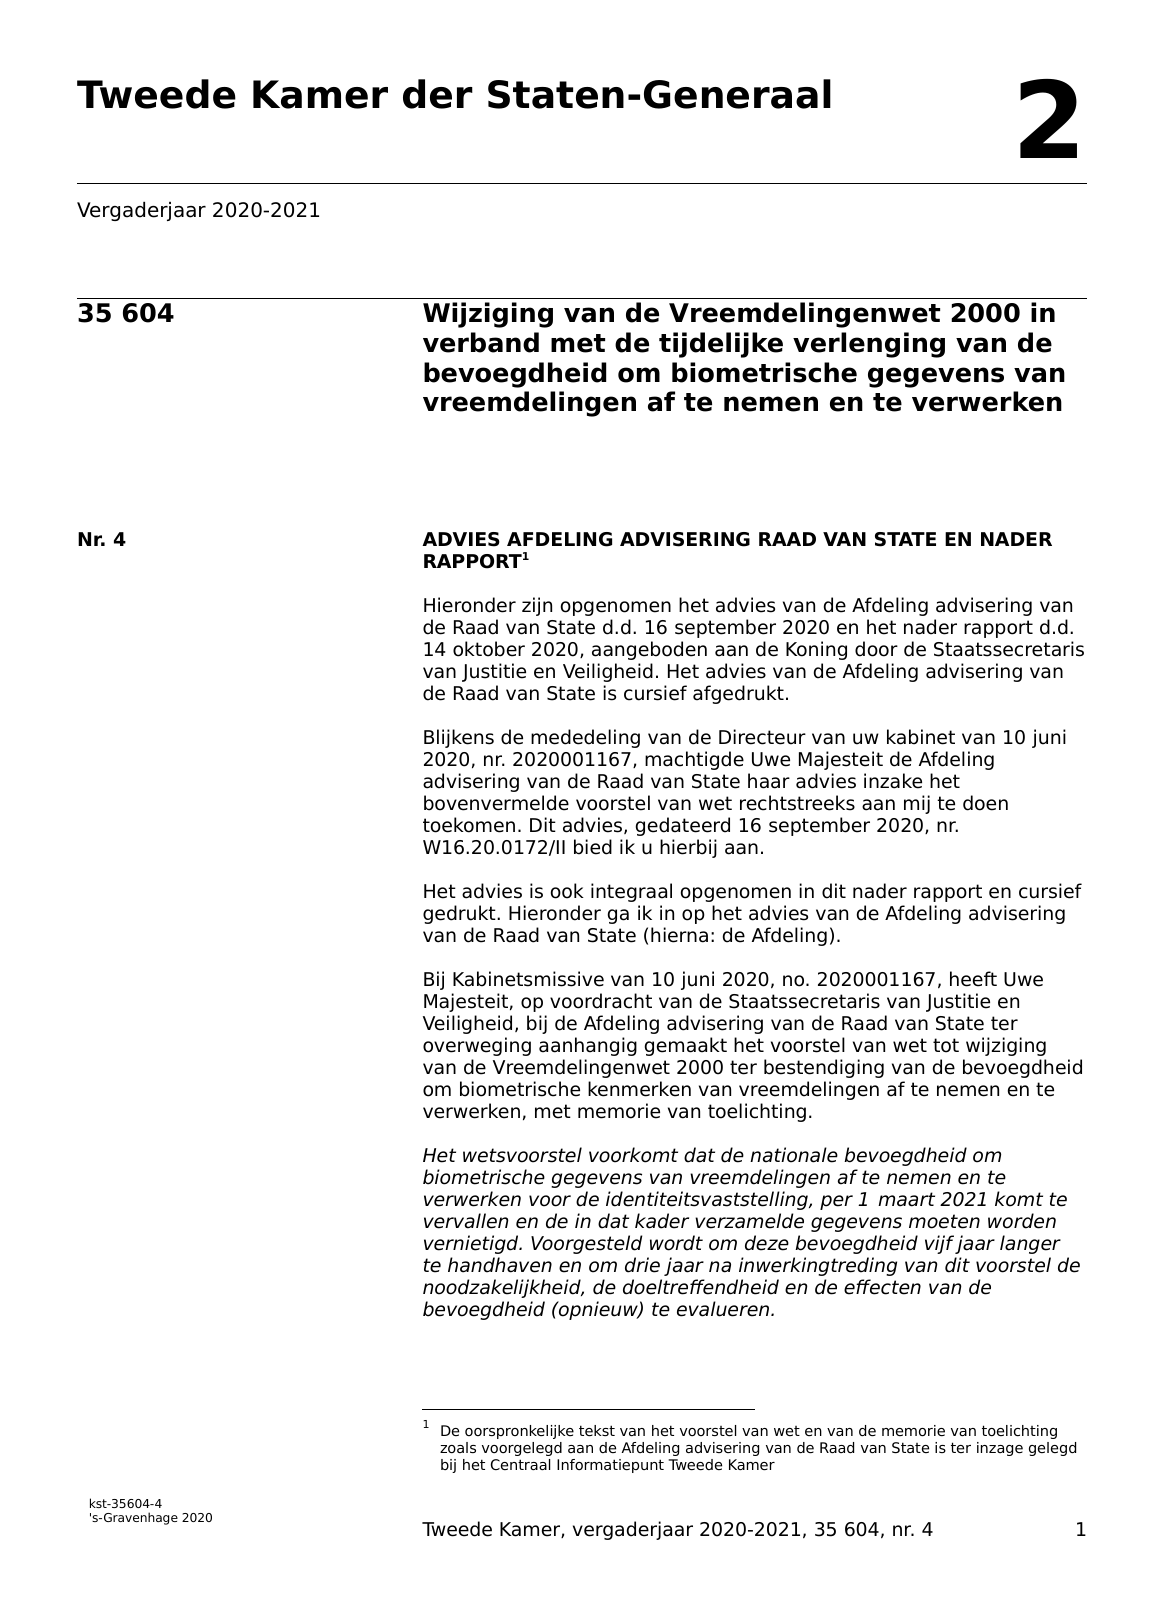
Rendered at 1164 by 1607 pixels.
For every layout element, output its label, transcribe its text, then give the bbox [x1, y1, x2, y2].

text kst-35604-4 [88, 1497, 323, 1511]
text Bij Kabinetsmissive van 10 juni 2020, no. 2020001167, heeft Uwe Majesteit, op voordracht van de Staatssecretaris van Justitie en Veiligheid, bij de Afdeling advisering van de Raad van State ter overweging aanhangig gemaakt het voorstel van wet tot wijziging van de Vreemdelingenwet 2000 ter bestendiging van de bevoegdheid om biometrische kenmerken van vreemdelingen af te nemen en te verwerken, met memorie van toelichting. [422, 969, 1087, 1123]
text Het wetsvoorstel voorkomt dat de nationale bevoegdheid om biometrische gegevens van vreemdelingen af te nemen en te verwerken voor de identiteitsvaststelling, per 1 maart 2021 komt te vervallen en de in dat kader verzamelde gegevens moeten worden vernietigd. Voorgesteld wordt om deze bevoegdheid vijf jaar langer te handhaven en om drie jaar na inwerkingtreding van dit voorstel de noodzakelijkheid, de doeltreffendheid en de effecten van de bevoegdheid (opnieuw) te evalueren. [422, 1145, 1087, 1321]
text Blijkens de mededeling van de Directeur van uw kabinet van 10 juni 2020, nr. 2020001167, machtigde Uwe Majesteit de Afdeling advisering van de Raad van State haar advies inzake het bovenvermelde voorstel van wet rechtstreeks aan mij te doen toekomen. Dit advies, gedateerd 16 september 2020, nr. W16.20.0172/II bied ik u hierbij aan. [422, 727, 1087, 859]
subtitle 35 604 Wijziging van de Vreemdelingenwet 2000 in verband met de tijdelijke verlenging van de bevoegdheid om biometrische gegevens van vreemdelingen af te nemen en te verwerken [77, 299, 1087, 418]
table_header 2 [886, 59, 1087, 183]
table_cell Vergaderjaar 2020-2021 [77, 184, 1087, 298]
subtitle Nr. 4 ADVIES AFDELING ADVISERING RAAD VAN STATE EN NADER RAPPORT [77, 529, 1087, 573]
text 's-Gravenhage 2020 [88, 1511, 323, 1525]
text Het advies is ook integraal opgenomen in dit nader rapport en cursief gedrukt. Hieronder ga ik in op het advies van de Afdeling advisering van de Raad van State (hierna: de Afdeling). [422, 881, 1087, 947]
text De oorspronkelijke tekst van het voorstel van wet en van de memorie van toelichting zoals voorgelegd aan de Afdeling advisering van de Raad van State is ter inzage gelegd bij het Centraal Informatiepunt Tweede Kamer [422, 1418, 1087, 1474]
table_header Tweede Kamer der Staten-Generaal [77, 59, 886, 183]
text Hieronder zijn opgenomen het advies van de Afdeling advisering van de Raad van State d.d. 16 september 2020 en het nader rapport d.d. 14 oktober 2020, aangeboden aan de Koning door de Staatssecretaris van Justitie en Veiligheid. Het advies van de Afdeling advisering van de Raad van State is cursief afgedrukt. [422, 595, 1087, 705]
